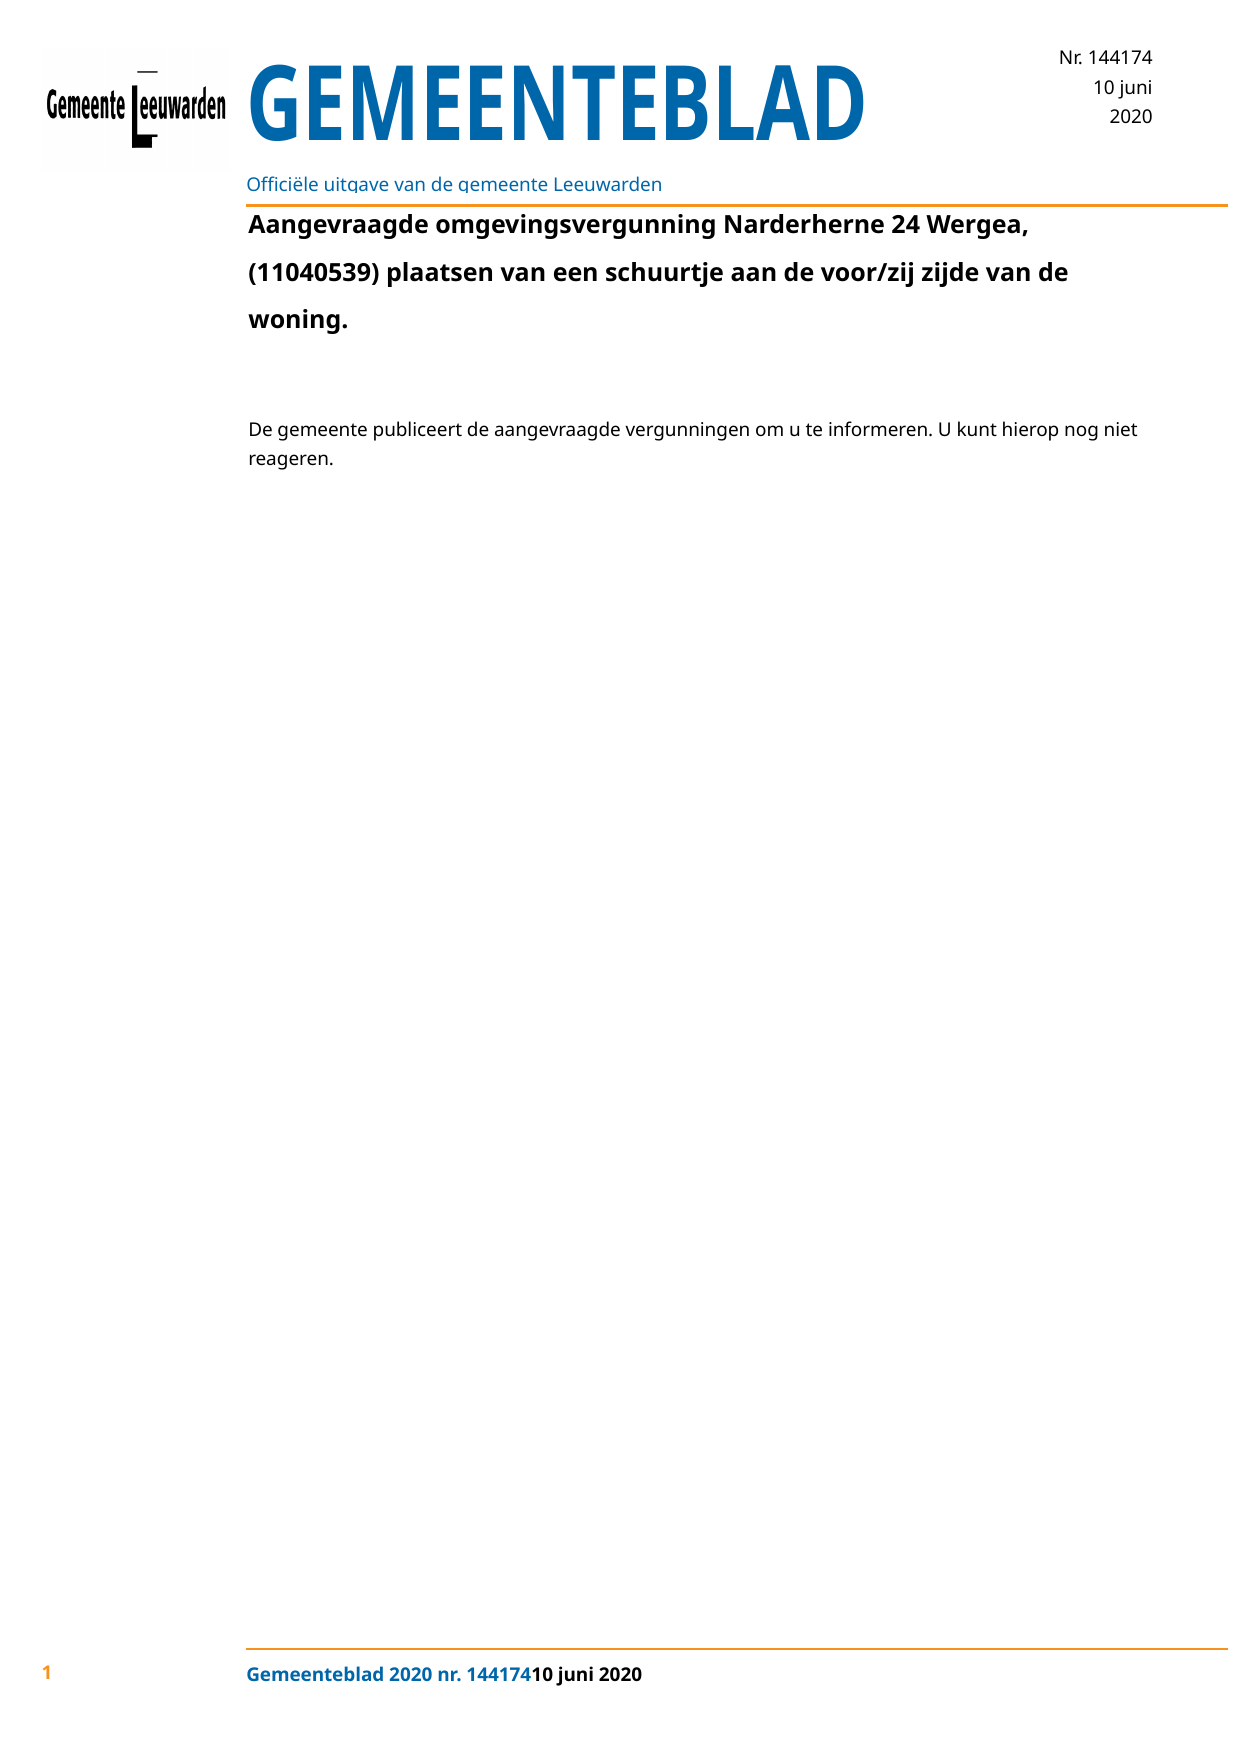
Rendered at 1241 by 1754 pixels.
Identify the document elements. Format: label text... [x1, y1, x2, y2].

text Aangevraagde omgevingsvergunning Narderherne 24 Wergea, (11040539) plaatsen van een schuurtje aan de voor/zij zijde van de woning. [248, 207, 1152, 336]
text De gemeente publiceert de aangevraagde vergunningen om u te informeren. U kunt hierop nog niet reageren. [248, 416, 1152, 471]
picture [41, 47, 231, 172]
